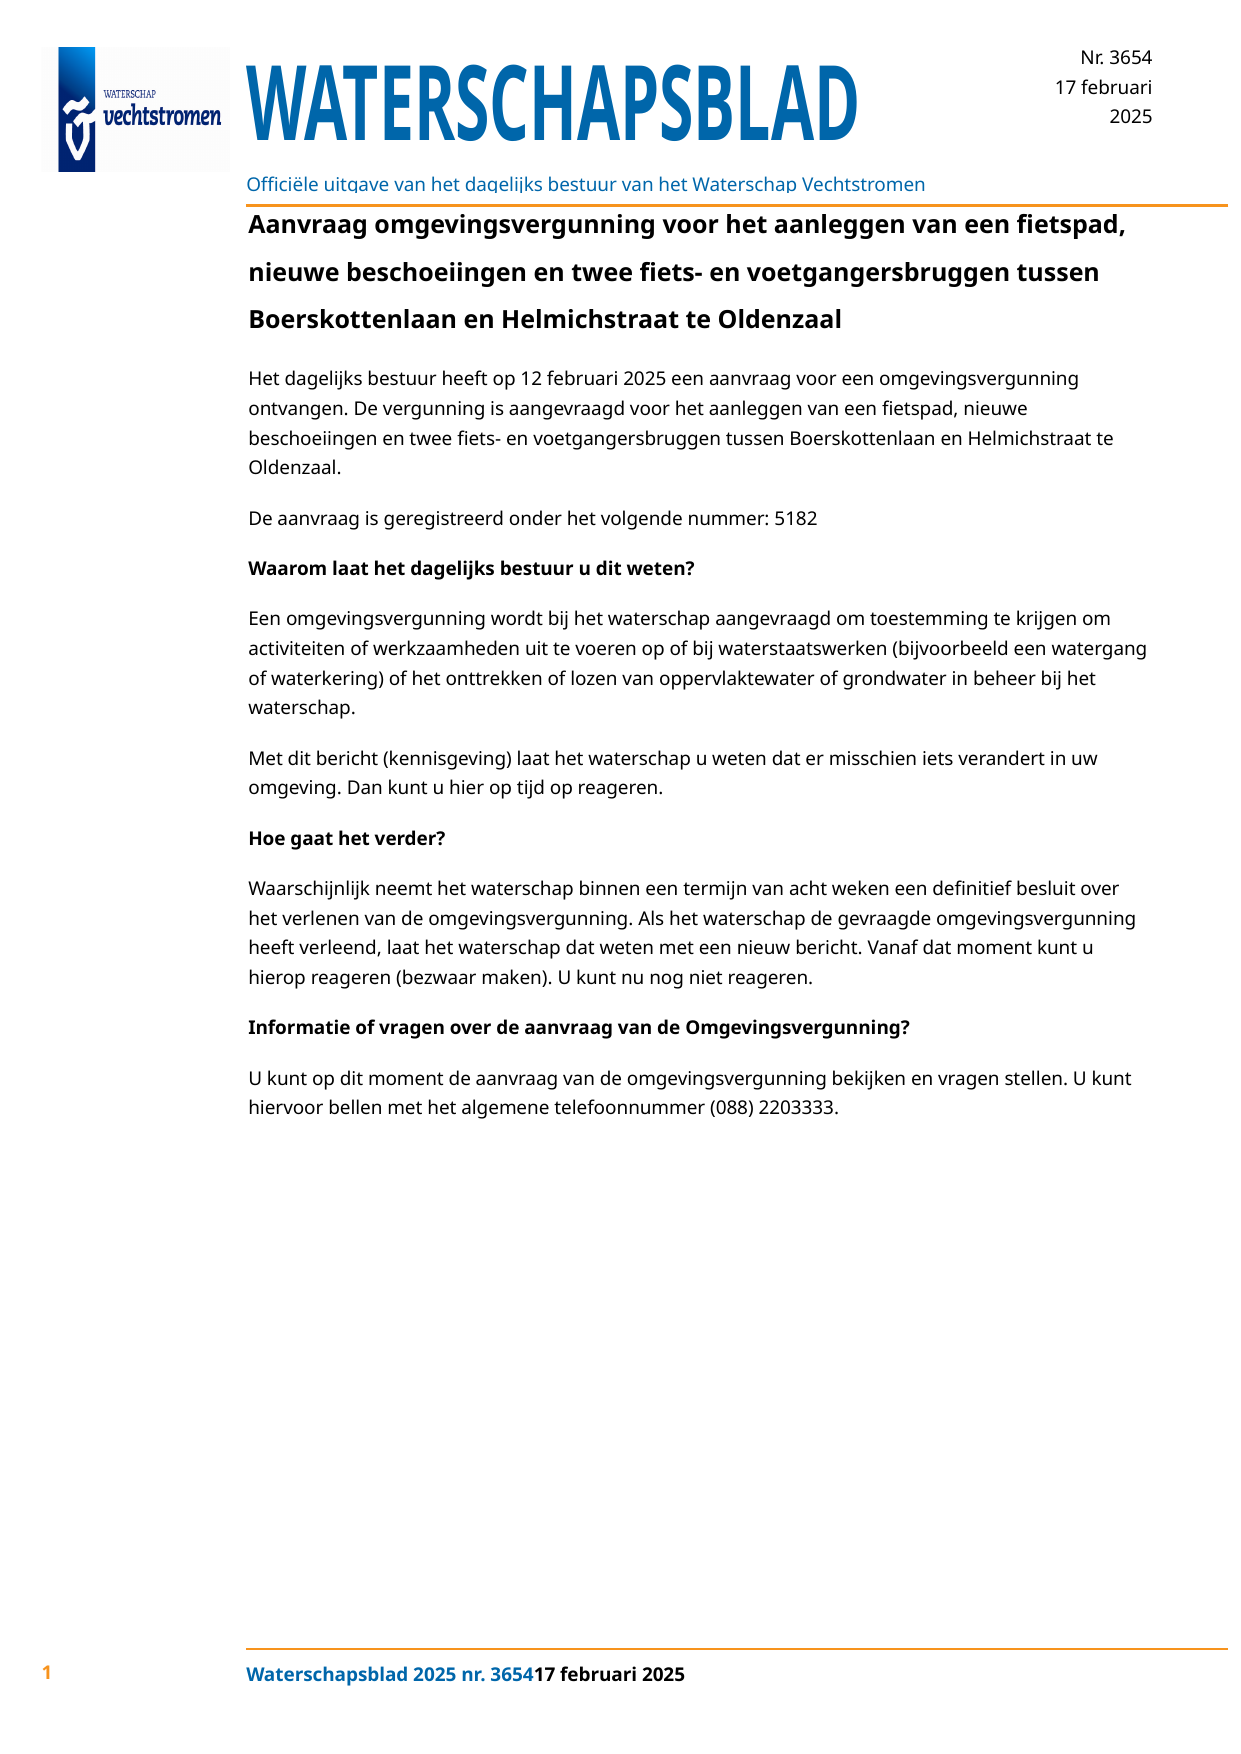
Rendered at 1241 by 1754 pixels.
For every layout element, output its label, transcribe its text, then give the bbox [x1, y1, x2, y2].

text Waarom laat het dagelijks bestuur u dit weten? [248, 555, 1152, 581]
text Het dagelijks bestuur heeft op 12 februari 2025 een aanvraag voor een omgevingsvergunning ontvangen. De vergunning is aangevraagd voor het aanleggen van een fietspad, nieuwe beschoeiingen en twee fiets- en voetgangersbruggen tussen Boerskottenlaan en Helmichstraat te Oldenzaal. [248, 366, 1152, 480]
text Informatie of vragen over de aanvraag van de Omgevingsvergunning? [248, 1014, 1152, 1040]
text De aanvraag is geregistreerd onder het volgende nummer: 5182 [248, 505, 1152, 530]
text Hoe gaat het verder? [248, 825, 1152, 850]
text Een omgevingsvergunning wordt bij het waterschap aangevraagd om toestemming te krijgen om activiteiten of werkzaamheden uit te voeren op of bij waterstaatswerken (bijvoorbeeld een watergang of waterkering) of het onttrekken of lozen van oppervlaktewater of grondwater in beheer bij het waterschap. [248, 606, 1152, 720]
text Aanvraag omgevingsvergunning voor het aanleggen van een fietspad, nieuwe beschoeiingen en twee fiets- en voetgangersbruggen tussen Boerskottenlaan en Helmichstraat te Oldenzaal [248, 207, 1152, 336]
text Waarschijnlijk neemt het waterschap binnen een termijn van acht weken een definitief besluit over het verlenen van de omgevingsvergunning. Als het waterschap de gevraagde omgevingsvergunning heeft verleend, laat het waterschap dat weten met een nieuw bericht. Vanaf dat moment kunt u hierop reageren (bezwaar maken). U kunt nu nog niet reageren. [248, 875, 1152, 989]
text Met dit bericht (kennisgeving) laat het waterschap u weten dat er misschien iets verandert in uw omgeving. Dan kunt u hier op tijd op reageren. [248, 745, 1152, 800]
text U kunt op dit moment de aanvraag van de omgevingsvergunning bekijken en vragen stellen. U kunt hiervoor bellen met het algemene telefoonnummer (088) 2203333. [248, 1065, 1152, 1120]
picture [41, 47, 231, 172]
